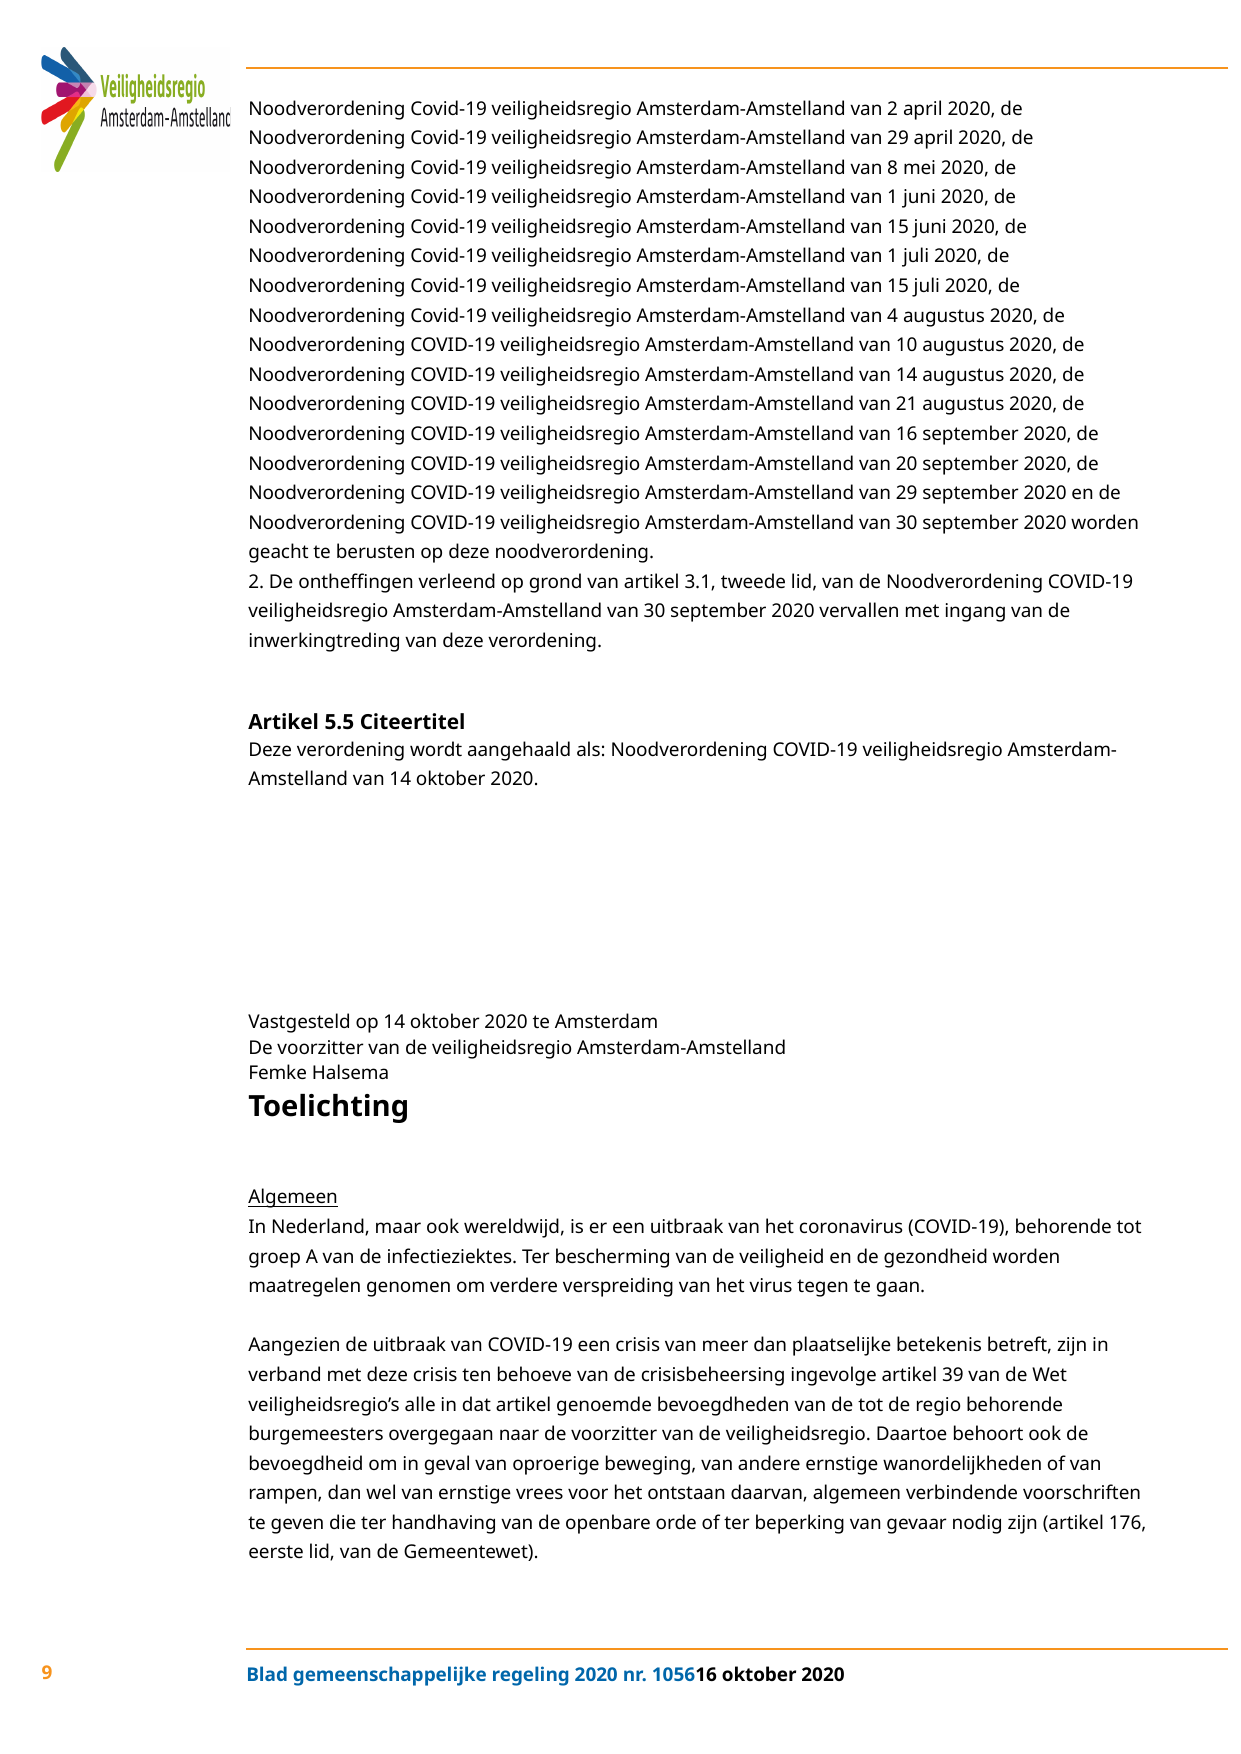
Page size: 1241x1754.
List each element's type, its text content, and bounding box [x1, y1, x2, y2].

text In Nederland, maar ook wereldwijd, is er een uitbraak van het coronavirus (COVID-19), behorende tot groep A van de infectieziektes. Ter bescherming van de veiligheid en de gezondheid worden maatregelen genomen om verdere verspreiding van het virus tegen te gaan. [248, 1213, 1152, 1298]
text Vastgesteld op 14 oktober 2020 te Amsterdam [248, 1008, 1152, 1034]
picture [41, 47, 231, 172]
text Deze verordening wordt aangehaald als: Noodverordening COVID-19 veiligheidsregio Amsterdam-Amstelland van 14 oktober 2020. [248, 736, 1152, 791]
text 2. De ontheffingen verleend op grond van artikel 3.1, tweede lid, van de Noodverordening COVID-19 veiligheidsregio Amsterdam-Amstelland van 30 september 2020 vervallen met ingang van de inwerkingtreding van deze verordening. [248, 568, 1152, 653]
text Femke Halsema [248, 1059, 1152, 1085]
text Noodverordening Covid-19 veiligheidsregio Amsterdam-Amstelland van 2 april 2020, de Noodverordening Covid-19 veiligheidsregio Amsterdam-Amstelland van 29 april 2020, de Noodverordening Covid-19 veiligheidsregio Amsterdam-Amstelland van 8 mei 2020, de Noodverordening Covid-19 veiligheidsregio Amsterdam-Amstelland van 1 juni 2020, de Noodverordening Covid-19 veiligheidsregio Amsterdam-Amstelland van 15 juni 2020, de Noodverordening Covid-19 veiligheidsregio Amsterdam-Amstelland van 1 juli 2020, de Noodverordening Covid-19 veiligheidsregio Amsterdam-Amstelland van 15 juli 2020, de Noodverordening Covid-19 veiligheidsregio Amsterdam-Amstelland van 4 augustus 2020, de Noodverordening COVID-19 veiligheidsregio Amsterdam-Amstelland van 10 augustus 2020, de Noodverordening COVID-19 veiligheidsregio Amsterdam-Amstelland van 14 augustus 2020, de Noodverordening COVID-19 veiligheidsregio Amsterdam-Amstelland van 21 augustus 2020, de Noodverordening COVID-19 veiligheidsregio Amsterdam-Amstelland van 16 september 2020, de Noodverordening COVID-19 veiligheidsregio Amsterdam-Amstelland van 20 september 2020, de Noodverordening COVID-19 veiligheidsregio Amsterdam-Amstelland van 29 september 2020 en de Noodverordening COVID-19 veiligheidsregio Amsterdam-Amstelland van 30 september 2020 worden geacht te berusten op deze noodverordening. [248, 95, 1152, 564]
text Toelichting [248, 1085, 1152, 1125]
text Aangezien de uitbraak van COVID-19 een crisis van meer dan plaatselijke betekenis betreft, zijn in verband met deze crisis ten behoeve van de crisisbeheersing ingevolge artikel 39 van de Wet veiligheidsregio’s alle in dat artikel genoemde bevoegdheden van de tot de regio behorende burgemeesters overgegaan naar de voorzitter van de veiligheidsregio. Daartoe behoort ook de bevoegdheid om in geval van oproerige beweging, van andere ernstige wanordelijkheden of van rampen, dan wel van ernstige vrees voor het ontstaan daarvan, algemeen verbindende voorschriften te geven die ter handhaving van de openbare orde of ter beperking van gevaar nodig zijn (artikel 176, eerste lid, van de Gemeentewet). [248, 1332, 1152, 1564]
text Artikel 5.5 Citeertitel [248, 707, 1152, 736]
text De voorzitter van de veiligheidsregio Amsterdam-Amstelland [248, 1034, 1152, 1059]
text Algemeen [248, 1184, 1152, 1209]
